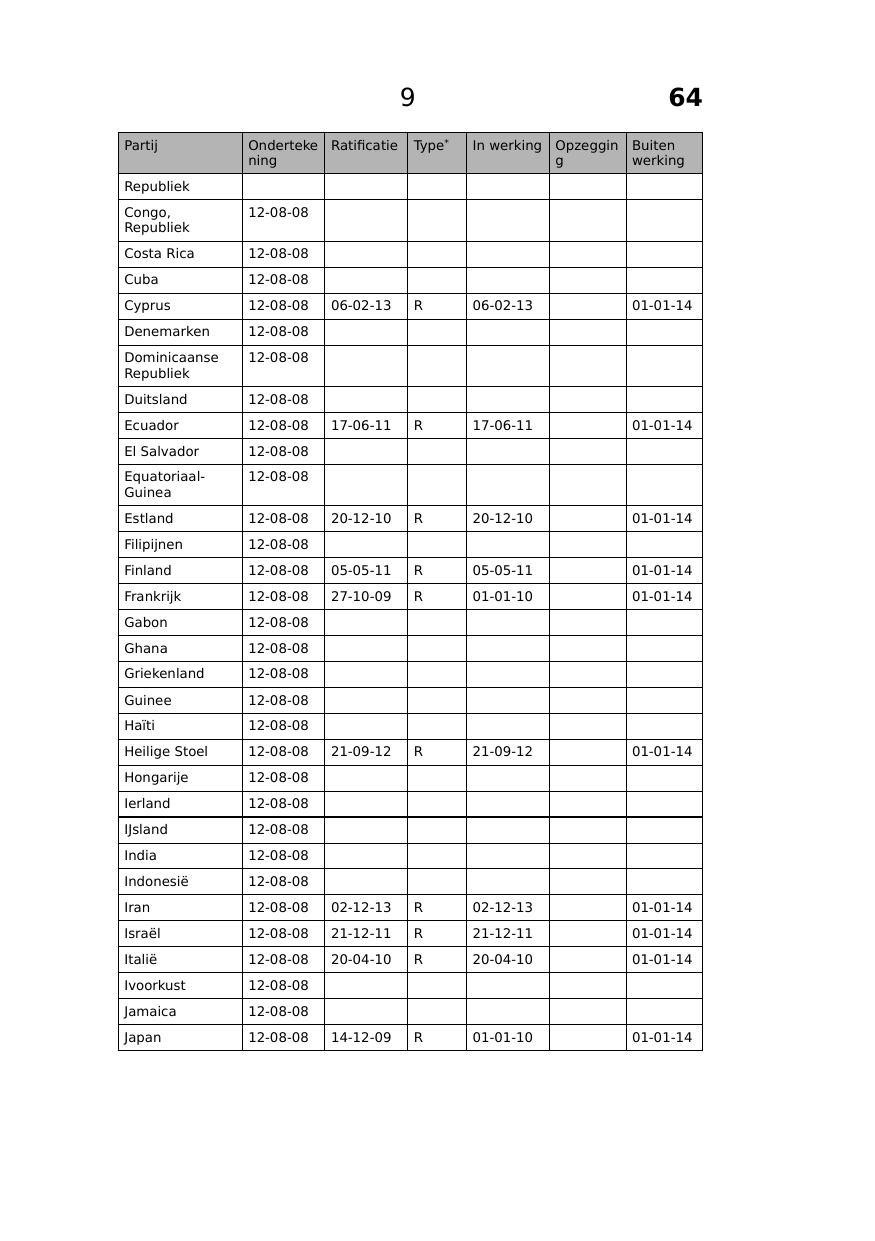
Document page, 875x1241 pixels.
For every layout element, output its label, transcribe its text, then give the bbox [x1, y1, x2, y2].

table_cell 12-08-08 [243, 999, 324, 1024]
table_cell [550, 413, 626, 438]
table_cell R [408, 413, 466, 438]
table_cell [467, 818, 549, 842]
table_cell [467, 636, 549, 661]
table_cell [627, 714, 702, 739]
table_header Ondertekening [243, 133, 324, 173]
table_cell 01-01-14 [627, 895, 702, 920]
table_cell [408, 610, 466, 635]
table_cell 12-08-08 [243, 740, 324, 764]
table_cell [325, 465, 407, 505]
table_cell [627, 869, 702, 894]
table_cell [627, 844, 702, 868]
table_cell 12-08-08 [243, 294, 324, 318]
table_cell [467, 792, 549, 816]
table_cell Ecuador [119, 413, 242, 438]
table_cell 12-08-08 [243, 413, 324, 438]
table_cell [550, 1025, 626, 1050]
table_cell 12-08-08 [243, 268, 324, 293]
table_cell Frankrijk [119, 584, 242, 609]
table_header In werking [467, 133, 549, 173]
table_cell Dominicaanse Republiek [119, 346, 242, 386]
table_cell 12-08-08 [243, 387, 324, 412]
table_cell [550, 506, 626, 531]
table_cell Guinee [119, 688, 242, 713]
table_cell 05-05-11 [467, 558, 549, 583]
table_cell [550, 465, 626, 505]
table_cell 12-08-08 [243, 1025, 324, 1050]
table_cell [408, 973, 466, 998]
table_cell 21-12-11 [325, 921, 407, 946]
table_cell Jamaica [119, 999, 242, 1024]
table_cell India [119, 844, 242, 868]
table_cell [325, 766, 407, 791]
table_cell [550, 610, 626, 635]
table_cell Gabon [119, 610, 242, 635]
table_cell [550, 636, 626, 661]
table_cell [408, 320, 466, 344]
table_cell [550, 895, 626, 920]
table_cell 02-12-13 [467, 895, 549, 920]
table_cell [550, 999, 626, 1024]
table_cell 12-08-08 [243, 662, 324, 687]
table_cell Israël [119, 921, 242, 946]
table_cell Filipijnen [119, 532, 242, 557]
table_cell [550, 320, 626, 344]
table_cell [325, 346, 407, 386]
table_cell Italië [119, 947, 242, 972]
table_cell R [408, 558, 466, 583]
table_cell [550, 294, 626, 318]
table_cell [627, 387, 702, 412]
table_cell 01-01-14 [627, 506, 702, 531]
table_cell Ierland [119, 792, 242, 816]
table_cell 12-08-08 [243, 947, 324, 972]
table_cell 12-08-08 [243, 610, 324, 635]
table_cell [627, 200, 702, 241]
table_cell R [408, 294, 466, 318]
table_cell Finland [119, 558, 242, 583]
table_cell [408, 792, 466, 816]
table_cell 01-01-14 [627, 413, 702, 438]
table_cell R [408, 921, 466, 946]
table_cell [627, 268, 702, 293]
table_header Partij [119, 133, 242, 173]
table_cell [627, 792, 702, 816]
table_cell [627, 766, 702, 791]
table_cell [550, 584, 626, 609]
table_cell [550, 714, 626, 739]
table_cell 01-01-14 [627, 294, 702, 318]
table_header Type* [408, 133, 466, 173]
table_cell 06-02-13 [467, 294, 549, 318]
table_cell Estland [119, 506, 242, 531]
table_cell 12-08-08 [243, 792, 324, 816]
table_cell Congo, Republiek [119, 200, 242, 241]
table_cell [325, 439, 407, 464]
table_cell IJsland [119, 818, 242, 842]
table_cell 12-08-08 [243, 558, 324, 583]
table_cell 12-08-08 [243, 714, 324, 739]
table_cell [467, 714, 549, 739]
table_cell 17-06-11 [467, 413, 549, 438]
table_cell [325, 818, 407, 842]
table_cell [325, 268, 407, 293]
table_cell Griekenland [119, 662, 242, 687]
table_cell [550, 174, 626, 199]
table_cell [408, 818, 466, 842]
table_cell [325, 242, 407, 267]
table_cell [550, 688, 626, 713]
table_cell [325, 844, 407, 868]
table_cell [550, 662, 626, 687]
table_cell [550, 242, 626, 267]
table_cell 12-08-08 [243, 636, 324, 661]
table_cell R [408, 1025, 466, 1050]
table_cell [467, 387, 549, 412]
table_cell [325, 714, 407, 739]
table_cell [467, 320, 549, 344]
table_cell 01-01-10 [467, 584, 549, 609]
table_cell [467, 844, 549, 868]
table_cell 01-01-14 [627, 921, 702, 946]
table_cell [467, 242, 549, 267]
table_cell Indonesië [119, 869, 242, 894]
table_cell 12-08-08 [243, 532, 324, 557]
table_header Ratificatie [325, 133, 407, 173]
table_cell Costa Rica [119, 242, 242, 267]
table_cell [627, 973, 702, 998]
table_cell [408, 200, 466, 241]
table_cell 01-01-14 [627, 584, 702, 609]
table_cell R [408, 895, 466, 920]
table_cell [550, 200, 626, 241]
table_cell [627, 465, 702, 505]
table_cell [408, 268, 466, 293]
table_cell [408, 174, 466, 199]
table_cell [550, 268, 626, 293]
table_cell [408, 688, 466, 713]
table_cell 12-08-08 [243, 895, 324, 920]
table_cell 20-04-10 [467, 947, 549, 972]
table_cell [627, 610, 702, 635]
table_cell [408, 844, 466, 868]
table_cell 06-02-13 [325, 294, 407, 318]
table_cell [467, 610, 549, 635]
table_cell 14-12-09 [325, 1025, 407, 1050]
table_cell 12-08-08 [243, 973, 324, 998]
table_cell [408, 714, 466, 739]
table_cell 12-08-08 [243, 439, 324, 464]
table_cell [627, 439, 702, 464]
table_cell [408, 346, 466, 386]
table_cell 12-08-08 [243, 200, 324, 241]
table_cell [325, 387, 407, 412]
table_header Opzegging [550, 133, 626, 173]
table_cell 12-08-08 [243, 465, 324, 505]
table_cell [627, 242, 702, 267]
table_cell Duitsland [119, 387, 242, 412]
table_cell [408, 387, 466, 412]
table_cell [325, 662, 407, 687]
table_cell 20-12-10 [467, 506, 549, 531]
table_cell [467, 268, 549, 293]
table_cell [550, 818, 626, 842]
table_cell Ghana [119, 636, 242, 661]
table_cell R [408, 506, 466, 531]
table_cell 01-01-14 [627, 740, 702, 764]
table_cell [550, 439, 626, 464]
table_cell [467, 532, 549, 557]
table_cell 12-08-08 [243, 766, 324, 791]
table_cell [627, 174, 702, 199]
table_cell [408, 766, 466, 791]
table_cell [550, 947, 626, 972]
table_cell Haïti [119, 714, 242, 739]
table_cell Denemarken [119, 320, 242, 344]
table_cell 12-08-08 [243, 921, 324, 946]
table_cell [467, 439, 549, 464]
table_cell Equatoriaal-Guinea [119, 465, 242, 505]
table_cell [408, 662, 466, 687]
table_cell Iran [119, 895, 242, 920]
table_cell [408, 869, 466, 894]
table_cell 12-08-08 [243, 869, 324, 894]
table_cell El Salvador [119, 439, 242, 464]
table_cell 21-09-12 [467, 740, 549, 764]
table_cell Ivoorkust [119, 973, 242, 998]
table_cell 01-01-14 [627, 558, 702, 583]
table_cell [627, 636, 702, 661]
table_cell [325, 636, 407, 661]
table_cell [550, 792, 626, 816]
table_cell [408, 999, 466, 1024]
table_cell [325, 610, 407, 635]
table_cell [467, 662, 549, 687]
table_cell 01-01-10 [467, 1025, 549, 1050]
table_cell [467, 346, 549, 386]
table_cell [627, 532, 702, 557]
table_cell 20-04-10 [325, 947, 407, 972]
table_cell 12-08-08 [243, 688, 324, 713]
table_cell [325, 792, 407, 816]
table_cell 12-08-08 [243, 346, 324, 386]
table_cell [408, 532, 466, 557]
table_cell R [408, 584, 466, 609]
table_cell 01-01-14 [627, 947, 702, 972]
table_cell R [408, 947, 466, 972]
table_header Buiten werking [627, 133, 702, 173]
table_cell 05-05-11 [325, 558, 407, 583]
table_cell [550, 532, 626, 557]
table_cell 01-01-14 [627, 1025, 702, 1050]
table_cell [467, 999, 549, 1024]
table_cell [467, 973, 549, 998]
table_cell [550, 766, 626, 791]
table_cell [408, 465, 466, 505]
table_cell 12-08-08 [243, 506, 324, 531]
table_cell 21-09-12 [325, 740, 407, 764]
table_cell [550, 973, 626, 998]
table_cell [325, 869, 407, 894]
table_cell [325, 320, 407, 344]
table_cell [627, 320, 702, 344]
table_cell 12-08-08 [243, 844, 324, 868]
table_cell [550, 387, 626, 412]
table_cell [550, 558, 626, 583]
table_cell [627, 346, 702, 386]
table_cell Republiek [119, 174, 242, 199]
table_cell Cuba [119, 268, 242, 293]
table_cell Heilige Stoel [119, 740, 242, 764]
table_cell [325, 200, 407, 241]
table_cell 20-12-10 [325, 506, 407, 531]
table_cell [550, 844, 626, 868]
table_cell [467, 869, 549, 894]
table_cell [325, 999, 407, 1024]
table_cell 02-12-13 [325, 895, 407, 920]
table_cell [325, 688, 407, 713]
table_cell [408, 636, 466, 661]
table_cell Hongarije [119, 766, 242, 791]
table_cell [550, 346, 626, 386]
table_cell 12-08-08 [243, 242, 324, 267]
table_cell [467, 766, 549, 791]
table_cell Cyprus [119, 294, 242, 318]
table_cell [243, 174, 324, 199]
table_cell Japan [119, 1025, 242, 1050]
table_cell [550, 921, 626, 946]
table_cell [550, 740, 626, 764]
table_cell 17-06-11 [325, 413, 407, 438]
table_cell [408, 439, 466, 464]
table_cell [627, 999, 702, 1024]
table_cell [627, 662, 702, 687]
table_cell R [408, 740, 466, 764]
table_cell [627, 818, 702, 842]
table_cell 12-08-08 [243, 320, 324, 344]
table_cell 21-12-11 [467, 921, 549, 946]
table_cell [467, 688, 549, 713]
table_cell [408, 242, 466, 267]
table_cell [325, 532, 407, 557]
table_cell [627, 688, 702, 713]
table_cell [325, 174, 407, 199]
table_cell [467, 200, 549, 241]
table_cell [467, 174, 549, 199]
table_cell 27-10-09 [325, 584, 407, 609]
table_cell 12-08-08 [243, 584, 324, 609]
table_cell [325, 973, 407, 998]
table_cell 12-08-08 [243, 818, 324, 842]
table_cell [467, 465, 549, 505]
table_cell [550, 869, 626, 894]
